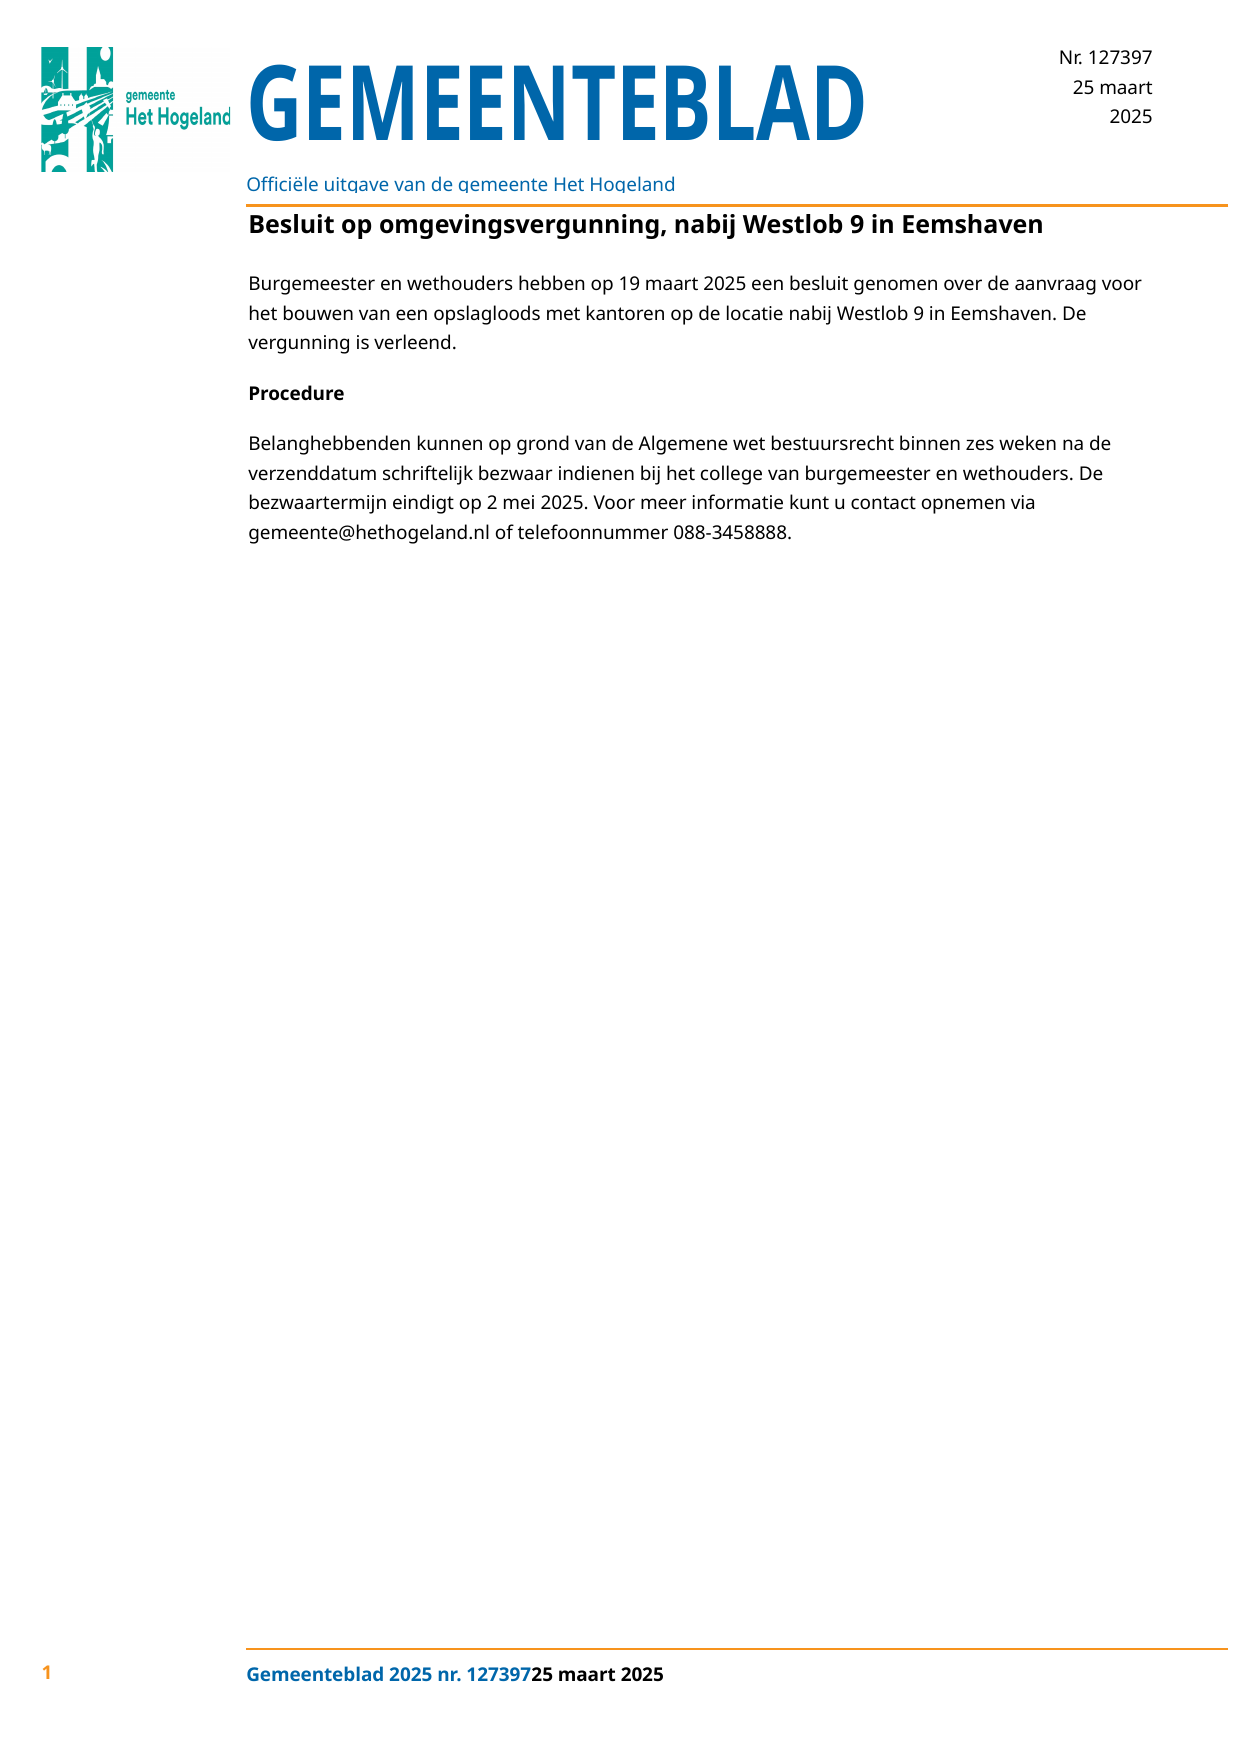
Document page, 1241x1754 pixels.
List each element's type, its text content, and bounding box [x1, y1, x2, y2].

text Belanghebbenden kunnen op grond van de Algemene wet bestuursrecht binnen zes weken na de verzenddatum schriftelijk bezwaar indienen bij het college van burgemeester en wethouders. De bezwaartermijn eindigt op 2 mei 2025. Voor meer informatie kunt u contact opnemen via gemeente@hethogeland.nl of telefoonnummer 088-3458888. [248, 430, 1152, 545]
picture [41, 47, 231, 172]
text Besluit op omgevingsvergunning, nabij Westlob 9 in Eemshaven [248, 207, 1152, 241]
text Procedure [248, 380, 1152, 406]
text Burgemeester en wethouders hebben op 19 maart 2025 een besluit genomen over de aanvraag voor het bouwen van een opslagloods met kantoren op de locatie nabij Westlob 9 in Eemshaven. De vergunning is verleend. [248, 270, 1152, 355]
